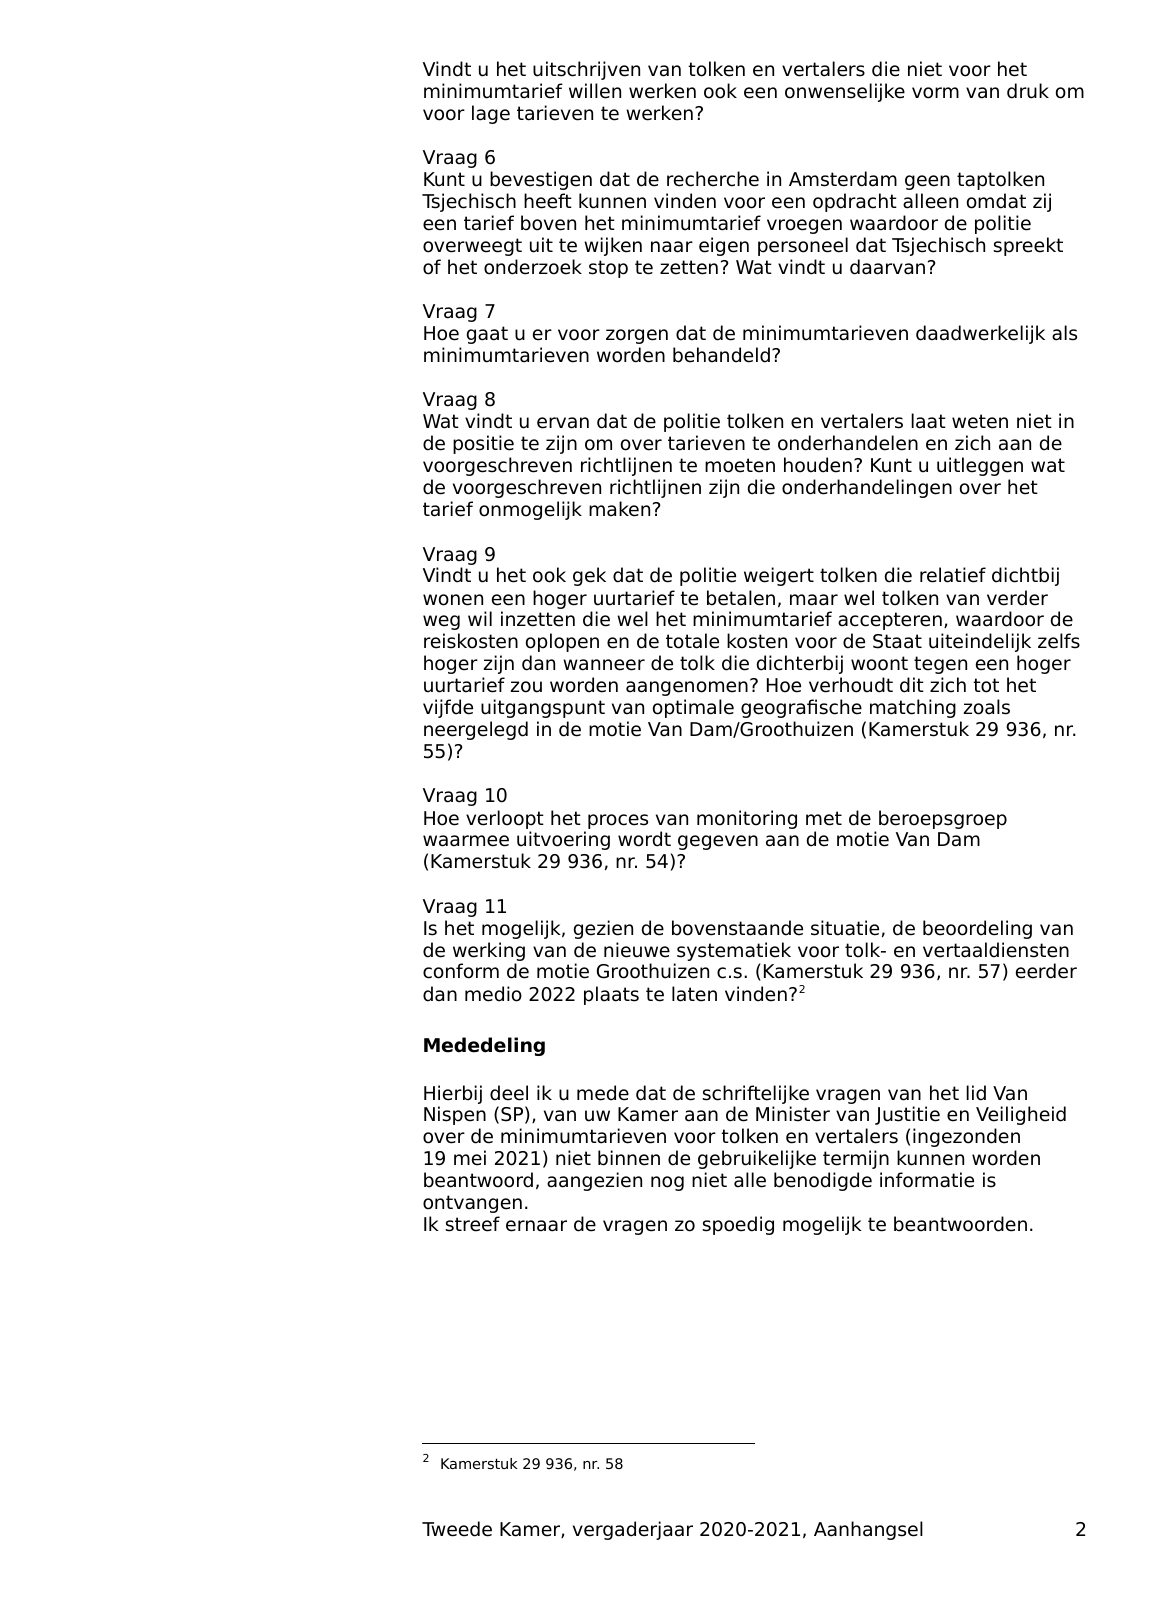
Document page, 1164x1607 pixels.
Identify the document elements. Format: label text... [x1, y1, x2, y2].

text Vraag 7 [422, 301, 1087, 323]
subtitle Mededeling [422, 1035, 1087, 1057]
text Kamerstuk 29 936, nr. 58 [422, 1452, 1087, 1474]
text Vraag 10 [422, 785, 1087, 807]
text Vraag 6 [422, 147, 1087, 169]
text Ik streef ernaar de vragen zo spoedig mogelijk te beantwoorden. [422, 1214, 1087, 1236]
text Hoe verloopt het proces van monitoring met de beroepsgroep waarmee uitvoering wordt gegeven aan de motie Van Dam (Kamerstuk 29 936, nr. 54)? [422, 807, 1087, 873]
text Vindt u het ook gek dat de politie weigert tolken die relatief dichtbij wonen een hoger uurtarief te betalen, maar wel tolken van verder weg wil inzetten die wel het minimumtarief accepteren, waardoor de reiskosten oplopen en de totale kosten voor de Staat uiteindelijk zelfs hoger zijn dan wanneer de tolk die dichterbij woont tegen een hoger uurtarief zou worden aangenomen? Hoe verhoudt dit zich tot het vijfde uitgangspunt van optimale geografische matching zoals neergelegd in de motie Van Dam/Groothuizen (Kamerstuk 29 936, nr. 55)? [422, 565, 1087, 763]
text Vraag 11 [422, 896, 1087, 917]
text Vraag 8 [422, 389, 1087, 411]
text Vraag 9 [422, 543, 1087, 565]
text Hierbij deel ik u mede dat de schriftelijke vragen van het lid Van Nispen (SP), van uw Kamer aan de Minister van Justitie en Veiligheid over de minimumtarieven voor tolken en vertalers (ingezonden 19 mei 2021) niet binnen de gebruikelijke termijn kunnen worden beantwoord, aangezien nog niet alle benodigde informatie is ontvangen. [422, 1082, 1087, 1214]
text Kunt u bevestigen dat de recherche in Amsterdam geen taptolken Tsjechisch heeft kunnen vinden voor een opdracht alleen omdat zij een tarief boven het minimumtarief vroegen waardoor de politie overweegt uit te wijken naar eigen personeel dat Tsjechisch spreekt of het onderzoek stop te zetten? Wat vindt u daarvan? [422, 169, 1087, 279]
text Wat vindt u ervan dat de politie tolken en vertalers laat weten niet in de positie te zijn om over tarieven te onderhandelen en zich aan de voorgeschreven richtlijnen te moeten houden? Kunt u uitleggen wat de voorgeschreven richtlijnen zijn die onderhandelingen over het tarief onmogelijk maken? [422, 411, 1087, 521]
text Is het mogelijk, gezien de bovenstaande situatie, de beoordeling van de werking van de nieuwe systematiek voor tolk- en vertaaldiensten conform de motie Groothuizen c.s. (Kamerstuk 29 936, nr. 57) eerder dan medio 2022 plaats te laten vinden? [422, 917, 1087, 1005]
text Hoe gaat u er voor zorgen dat de minimumtarieven daadwerkelijk als minimumtarieven worden behandeld? [422, 323, 1087, 367]
text Vindt u het uitschrijven van tolken en vertalers die niet voor het minimumtarief willen werken ook een onwenselijke vorm van druk om voor lage tarieven te werken? [422, 59, 1087, 125]
